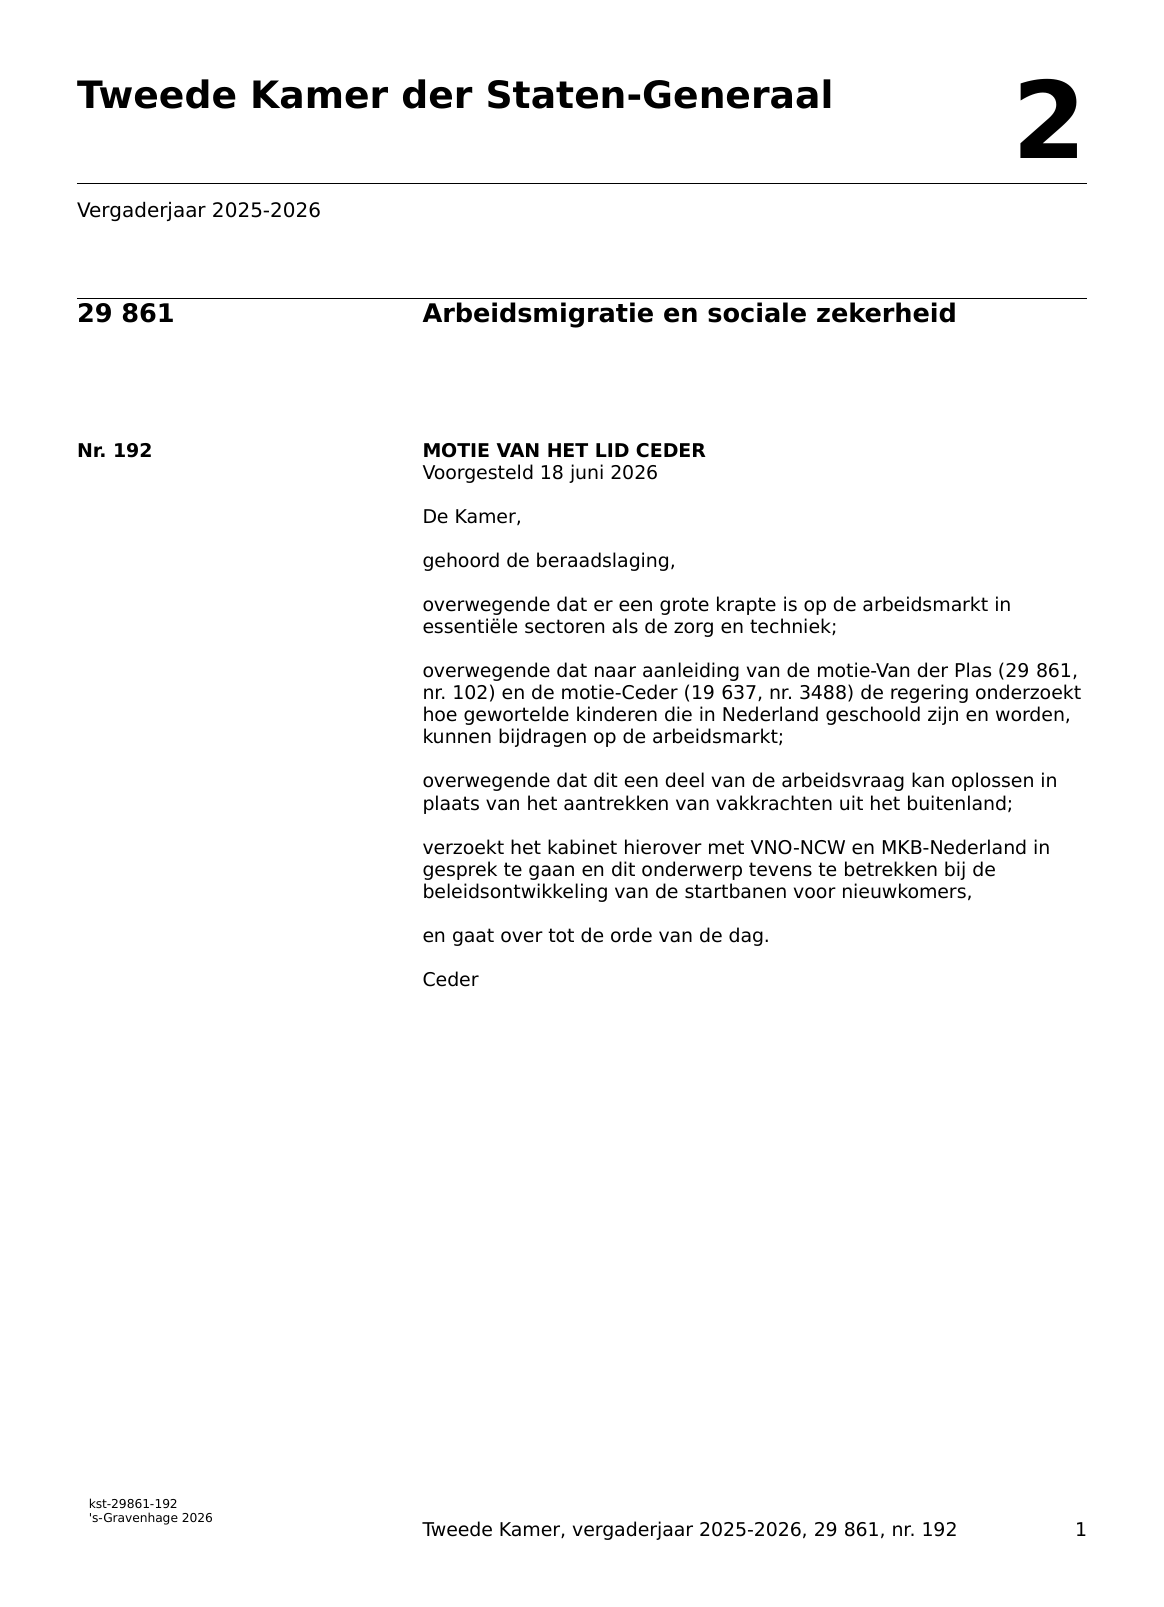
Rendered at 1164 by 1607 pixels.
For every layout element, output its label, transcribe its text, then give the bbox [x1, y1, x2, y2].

text 's-Gravenhage 2026 [88, 1511, 323, 1525]
subtitle Nr. 192 MOTIE VAN HET LID CEDER [77, 440, 1087, 462]
text en gaat over tot de orde van de dag. [422, 925, 1087, 947]
text kst-29861-192 [88, 1497, 323, 1511]
text verzoekt het kabinet hierover met VNO-NCW en MKB-Nederland in gesprek te gaan en dit onderwerp tevens te betrekken bij de beleidsontwikkeling van de startbanen voor nieuwkomers, [422, 837, 1087, 902]
text gehoord de beraadslaging, [422, 550, 1087, 572]
text overwegende dat er een grote krapte is op de arbeidsmarkt in essentiële sectoren als de zorg en techniek; [422, 594, 1087, 638]
table_header Tweede Kamer der Staten-Generaal [77, 59, 886, 183]
table_header 2 [886, 59, 1087, 183]
text Ceder [422, 969, 1087, 991]
text overwegende dat dit een deel van de arbeidsvraag kan oplossen in plaats van het aantrekken van vakkrachten uit het buitenland; [422, 770, 1087, 814]
table_cell Vergaderjaar 2025-2026 [77, 184, 1087, 298]
text overwegende dat naar aanleiding van de motie-Van der Plas (29 861, nr. 102) en de motie-Ceder (19 637, nr. 3488) de regering onderzoekt hoe gewortelde kinderen die in Nederland geschoold zijn en worden, kunnen bijdragen op de arbeidsmarkt; [422, 660, 1087, 748]
subtitle 29 861 Arbeidsmigratie en sociale zekerheid [77, 299, 1087, 329]
text Voorgesteld 18 juni 2026 [422, 462, 1087, 484]
text De Kamer, [422, 506, 1087, 528]
